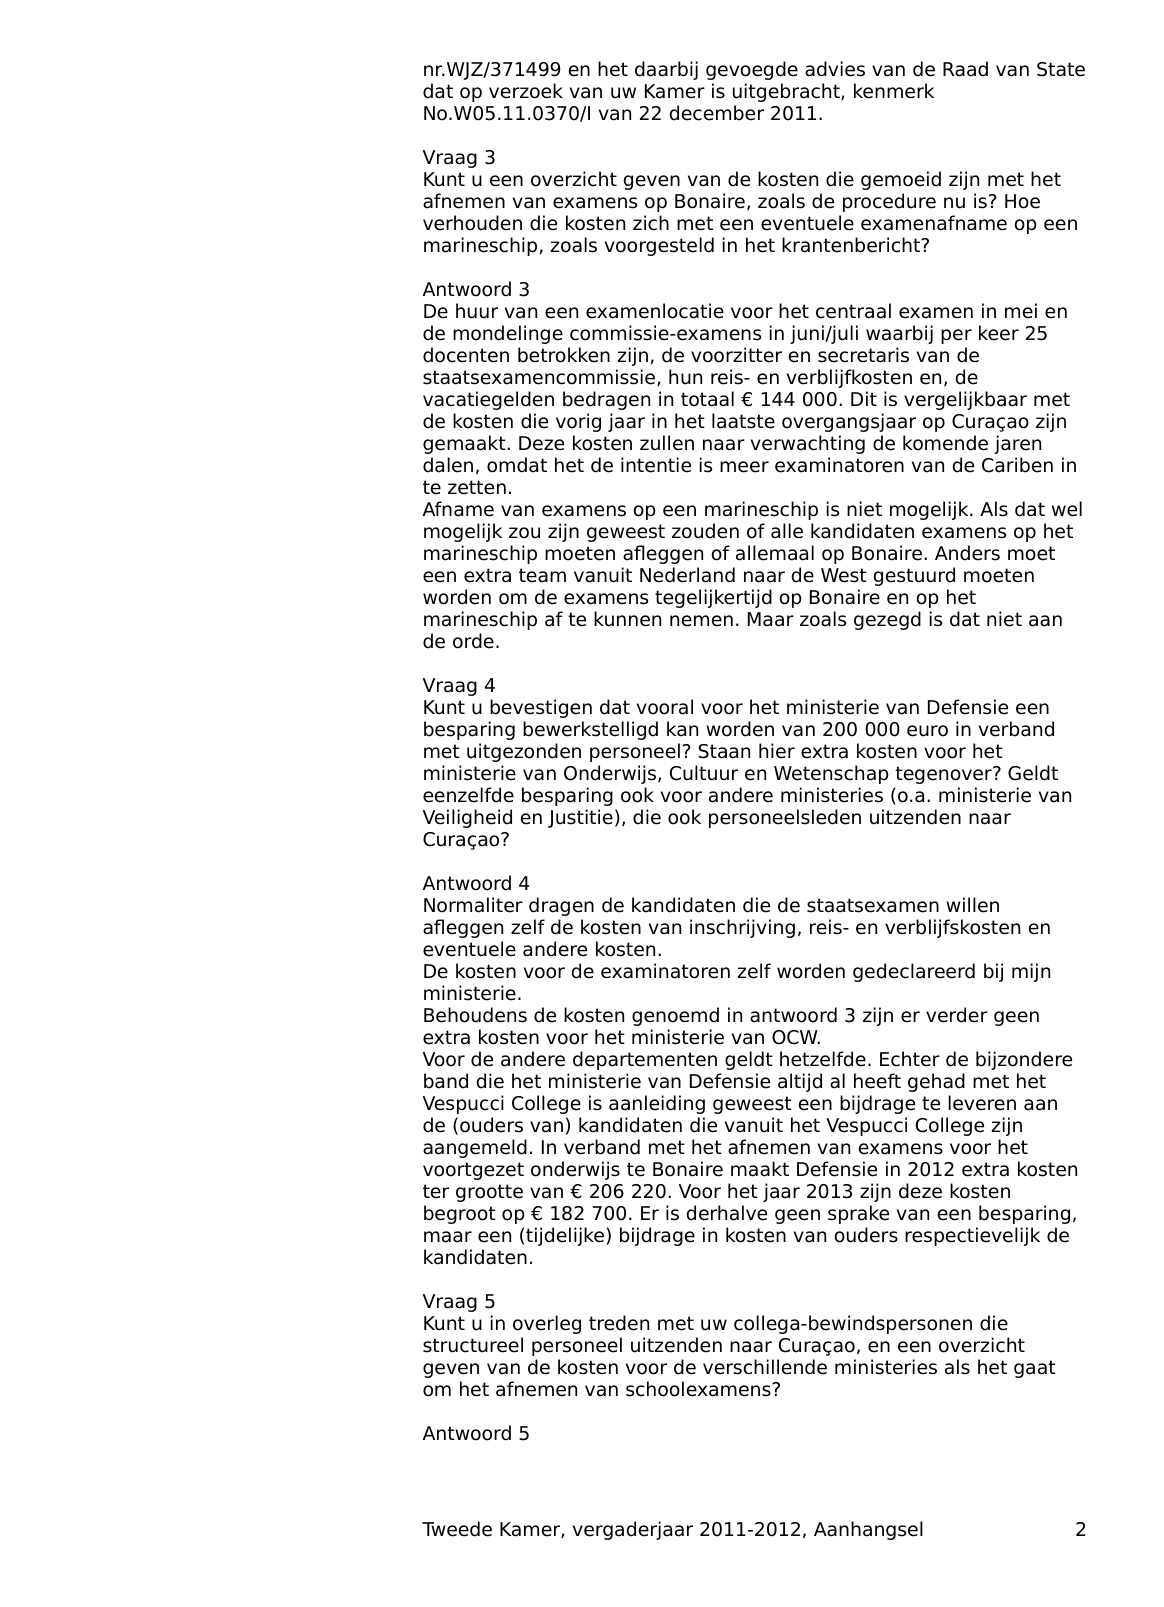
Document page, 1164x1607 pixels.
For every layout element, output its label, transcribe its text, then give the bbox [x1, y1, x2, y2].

text Voor de andere departementen geldt hetzelfde. Echter de bijzondere band die het ministerie van Defensie altijd al heeft gehad met het Vespucci College is aanleiding geweest een bijdrage te leveren aan de (ouders van) kandidaten die vanuit het Vespucci College zijn aangemeld. In verband met het afnemen van examens voor het voortgezet onderwijs te Bonaire maakt Defensie in 2012 extra kosten ter grootte van € 206 220. Voor het jaar 2013 zijn deze kosten begroot op € 182 700. Er is derhalve geen sprake van een besparing, maar een (tijdelijke) bijdrage in kosten van ouders respectievelijk de kandidaten. [422, 1049, 1087, 1269]
text Kunt u in overleg treden met uw collega-bewindspersonen die structureel personeel uitzenden naar Curaçao, en een overzicht geven van de kosten voor de verschillende ministeries als het gaat om het afnemen van schoolexamens? [422, 1313, 1087, 1401]
text De huur van een examenlocatie voor het centraal examen in mei en de mondelinge commissie-examens in juni/juli waarbij per keer 25 docenten betrokken zijn, de voorzitter en secretaris van de staatsexamencommissie, hun reis- en verblijfkosten en, de vacatiegelden bedragen in totaal € 144 000. Dit is vergelijkbaar met de kosten die vorig jaar in het laatste overgangsjaar op Curaçao zijn gemaakt. Deze kosten zullen naar verwachting de komende jaren dalen, omdat het de intentie is meer examinatoren van de Cariben in te zetten. [422, 301, 1087, 499]
text Kunt u bevestigen dat vooral voor het ministerie van Defensie een besparing bewerkstelligd kan worden van 200 000 euro in verband met uitgezonden personeel? Staan hier extra kosten voor het ministerie van Onderwijs, Cultuur en Wetenschap tegenover? Geldt eenzelfde besparing ook voor andere ministeries (o.a. ministerie van Veiligheid en Justitie), die ook personeelsleden uitzenden naar Curaçao? [422, 697, 1087, 851]
text Normaliter dragen de kandidaten die de staatsexamen willen afleggen zelf de kosten van inschrijving, reis- en verblijfskosten en eventuele andere kosten. [422, 895, 1087, 961]
text Behoudens de kosten genoemd in antwoord 3 zijn er verder geen extra kosten voor het ministerie van OCW. [422, 1005, 1087, 1049]
text Vraag 4 [422, 675, 1087, 697]
text Antwoord 4 [422, 873, 1087, 895]
text Vraag 5 [422, 1291, 1087, 1313]
text Afname van examens op een marineschip is niet mogelijk. Als dat wel mogelijk zou zijn geweest zouden of alle kandidaten examens op het marineschip moeten afleggen of allemaal op Bonaire. Anders moet een extra team vanuit Nederland naar de West gestuurd moeten worden om de examens tegelijkertijd op Bonaire en op het marineschip af te kunnen nemen. Maar zoals gezegd is dat niet aan de orde. [422, 499, 1087, 653]
text Antwoord 5 [422, 1423, 1087, 1445]
text Antwoord 3 [422, 279, 1087, 301]
text De kosten voor de examinatoren zelf worden gedeclareerd bij mijn ministerie. [422, 961, 1087, 1005]
text Kunt u een overzicht geven van de kosten die gemoeid zijn met het afnemen van examens op Bonaire, zoals de procedure nu is? Hoe verhouden die kosten zich met een eventuele examenafname op een marineschip, zoals voorgesteld in het krantenbericht? [422, 169, 1087, 257]
text Vraag 3 [422, 147, 1087, 169]
text nr.WJZ/371499 en het daarbij gevoegde advies van de Raad van State dat op verzoek van uw Kamer is uitgebracht, kenmerk No.W05.11.0370/I van 22 december 2011. [422, 59, 1087, 125]
